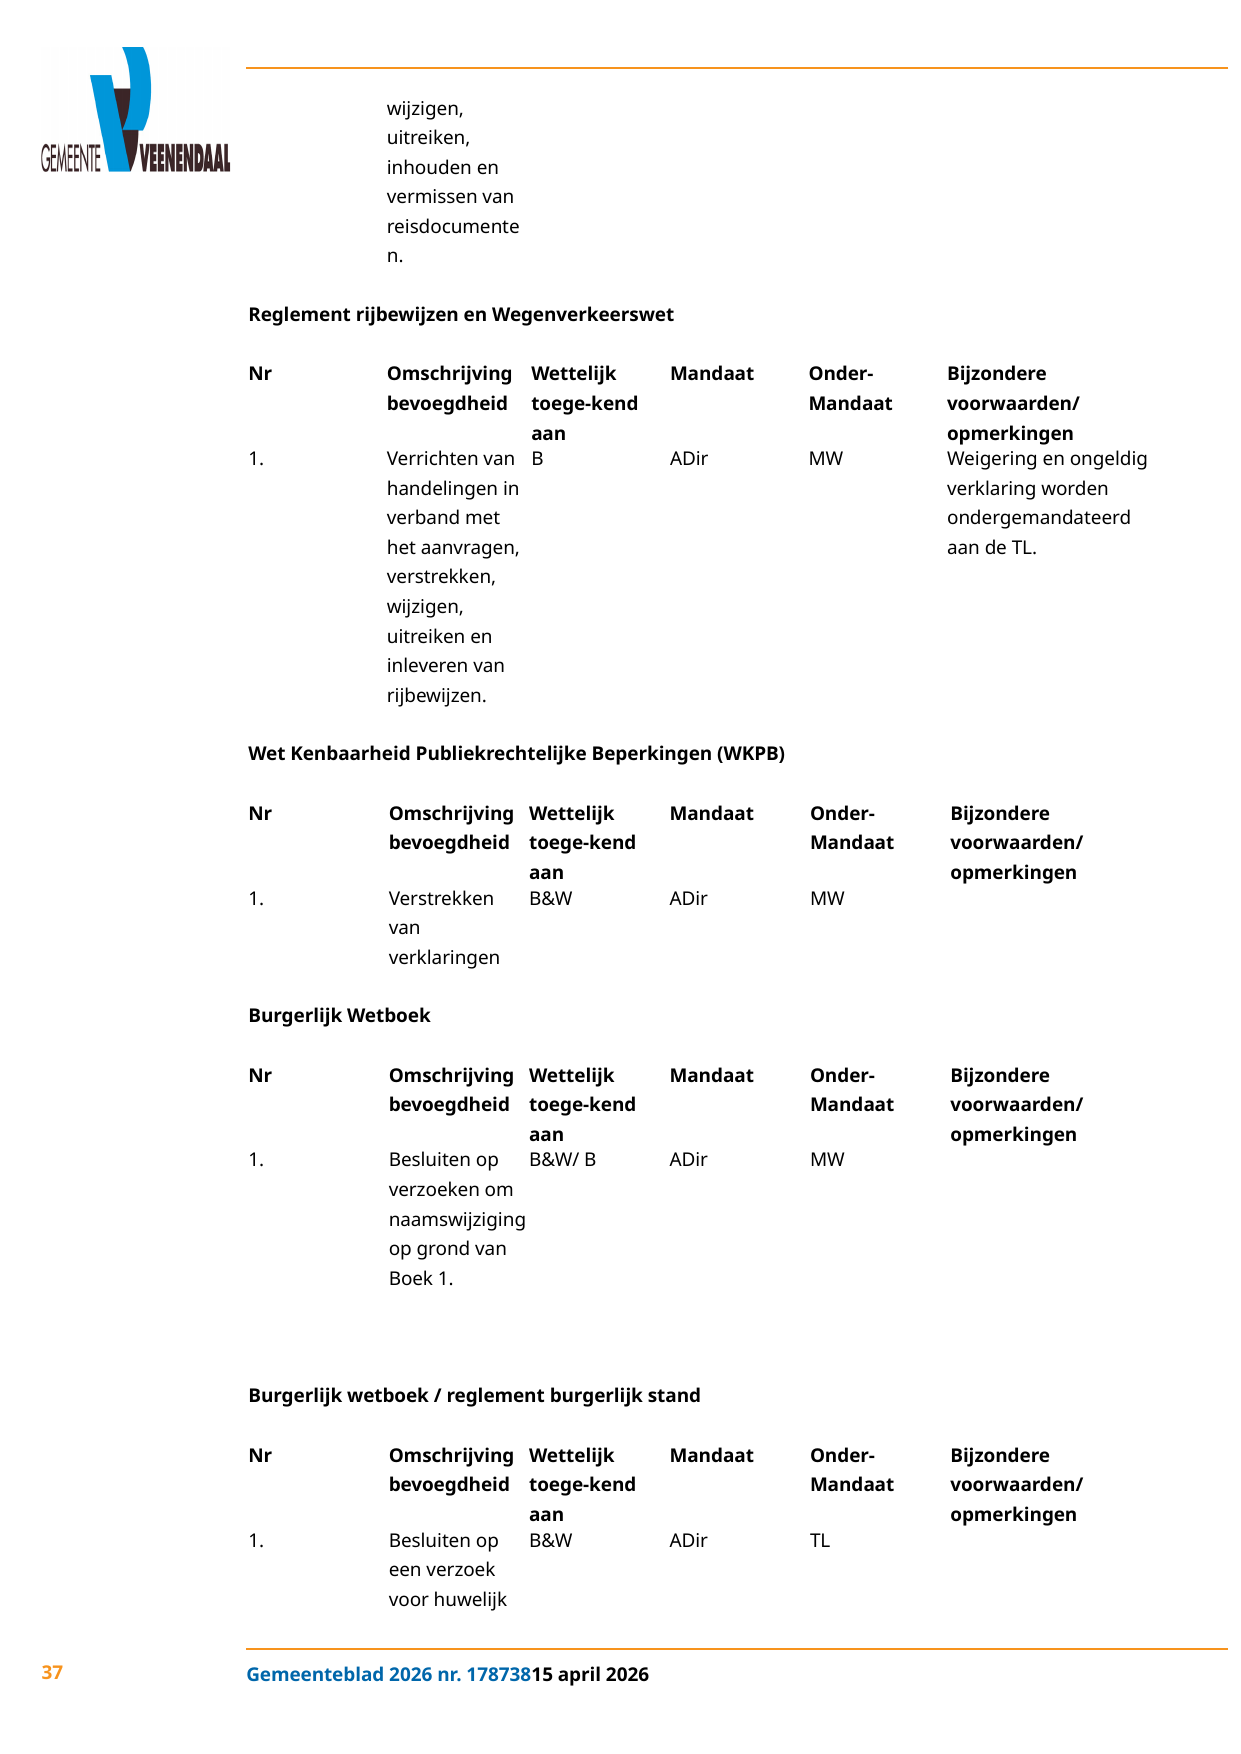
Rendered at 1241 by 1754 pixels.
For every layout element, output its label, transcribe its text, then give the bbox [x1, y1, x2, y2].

table_header Mandaat [669, 800, 810, 885]
table_cell [670, 95, 808, 268]
table_cell 1. [248, 445, 387, 708]
table_header Mandaat [669, 1062, 810, 1147]
text Burgerlijk Wetboek [248, 1002, 1152, 1028]
table_header Omschrijving bevoegdheid [387, 361, 531, 445]
table_header Onder- Mandaat [810, 800, 950, 885]
table_cell MW [810, 885, 950, 970]
table_cell ADir [669, 1147, 810, 1291]
table_cell ADir [669, 1527, 810, 1612]
table_header Bijzondere voorwaarden/ opmerkingen [950, 1062, 1152, 1147]
table_cell wijzigen, uitreiken, inhouden en vermissen van reisdocumenten. [387, 95, 531, 268]
table_header Mandaat [670, 361, 808, 445]
table_header Omschrijving bevoegdheid [389, 1062, 529, 1147]
picture [123, 47, 231, 172]
table_header Wettelijk toege-kend aan [529, 800, 669, 885]
text Wet Kenbaarheid Publiekrechtelijke Beperkingen (WKPB) [248, 741, 1152, 766]
table_cell [248, 95, 387, 268]
table_cell Besluiten op verzoeken om naamswijziging op grond van Boek 1. [389, 1147, 529, 1291]
table_cell [950, 1147, 1152, 1291]
table_cell ADir [670, 445, 808, 708]
table_cell MW [808, 445, 947, 708]
table_cell Besluiten op een verzoek voor huwelijk [389, 1527, 529, 1612]
table_header Wettelijk toege-kend aan [529, 1442, 669, 1527]
table_cell Verstrekken van verklaringen [389, 885, 529, 970]
table_header Bijzondere voorwaarden/ opmerkingen [950, 1442, 1152, 1527]
table_cell 1. [248, 1527, 388, 1612]
table_header Bijzondere voorwaarden/ opmerkingen [947, 361, 1152, 445]
table_cell Weigering en ongeldig verklaring worden ondergemandateerd aan de TL. [947, 445, 1152, 708]
table_header Nr [248, 1442, 388, 1527]
table_header Nr [248, 1062, 388, 1147]
table_header Wettelijk toege-kend aan [531, 361, 670, 445]
table_header Mandaat [669, 1442, 810, 1527]
table_cell [950, 1527, 1152, 1612]
table_cell 1. [248, 885, 388, 970]
table_header Onder- Mandaat [808, 361, 947, 445]
table_cell B&W [529, 1527, 669, 1612]
table_cell [947, 95, 1152, 268]
table_cell 1. [248, 1147, 388, 1291]
table_cell B [531, 445, 670, 708]
table_header Nr [248, 361, 387, 445]
table_cell [808, 95, 947, 268]
table_cell [950, 885, 1152, 970]
table_cell ADir [669, 885, 810, 970]
table_cell MW [810, 1147, 950, 1291]
table_cell Verrichten van handelingen in verband met het aanvragen, verstrekken, wijzigen, uitreiken en inleveren van rijbewijzen. [387, 445, 531, 708]
table_header Bijzondere voorwaarden/ opmerkingen [950, 800, 1152, 885]
table_cell B&W [529, 885, 669, 970]
table_header Omschrijving bevoegdheid [389, 800, 529, 885]
table_cell [531, 95, 670, 268]
table_header Onder- Mandaat [810, 1442, 950, 1527]
table_cell TL [810, 1527, 950, 1612]
table_header Nr [248, 800, 388, 885]
table_header Wettelijk toege-kend aan [529, 1062, 669, 1147]
table_cell B&W/ B [529, 1147, 669, 1291]
table_header Omschrijving bevoegdheid [389, 1442, 529, 1527]
table_header Onder- Mandaat [810, 1062, 950, 1147]
text Burgerlijk wetboek / reglement burgerlijk stand [248, 1383, 1152, 1408]
text Reglement rijbewijzen en Wegenverkeerswet [248, 301, 1152, 327]
picture [41, 47, 130, 172]
